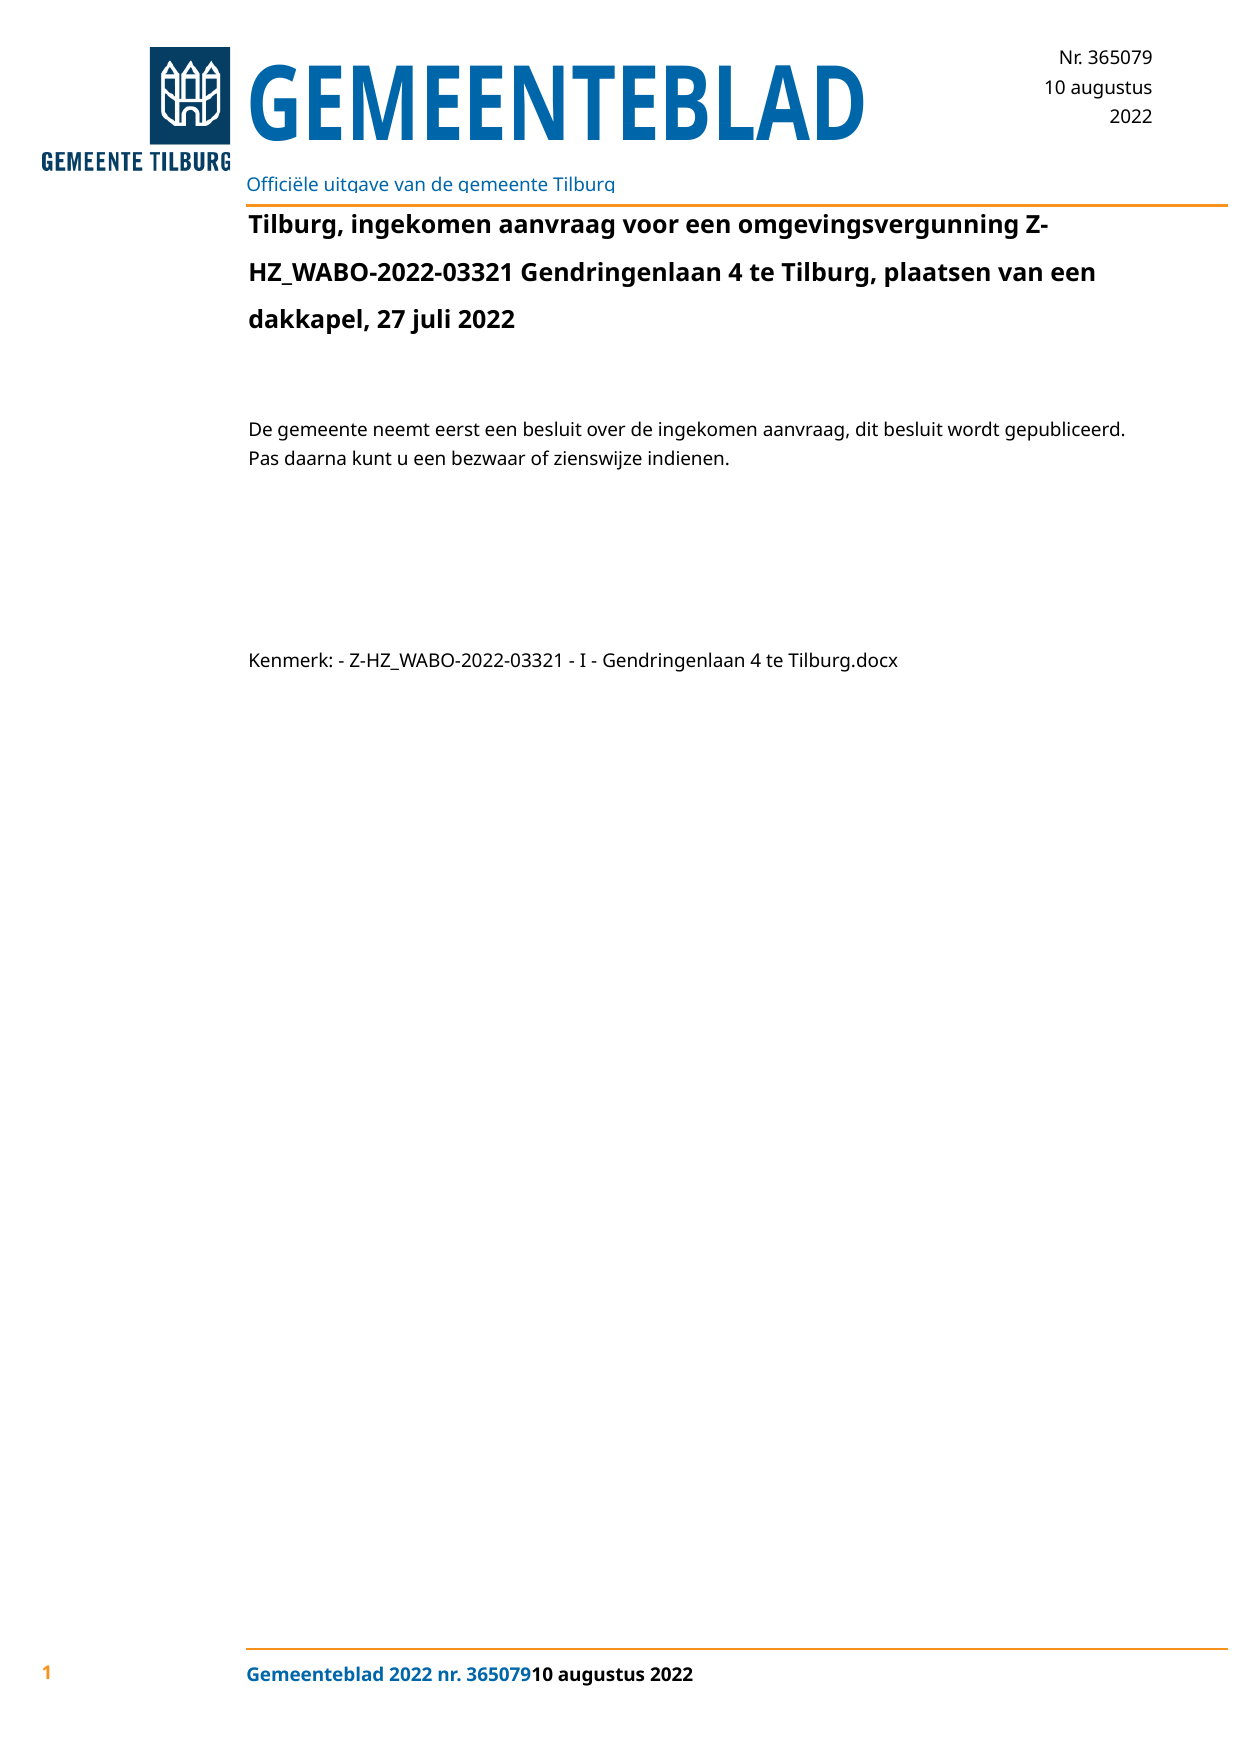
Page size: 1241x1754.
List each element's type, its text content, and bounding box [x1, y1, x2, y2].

text De gemeente neemt eerst een besluit over de ingekomen aanvraag, dit besluit wordt gepubliceerd. Pas daarna kunt u een bezwaar of zienswijze indienen. [248, 416, 1152, 471]
text Kenmerk: - Z-HZ_WABO-2022-03321 - I - Gendringenlaan 4 te Tilburg.docx [248, 647, 1152, 673]
text Tilburg, ingekomen aanvraag voor een omgevingsvergunning Z-HZ_WABO-2022-03321 Gendringenlaan 4 te Tilburg, plaatsen van een dakkapel, 27 juli 2022 [248, 207, 1152, 336]
picture [41, 47, 231, 172]
